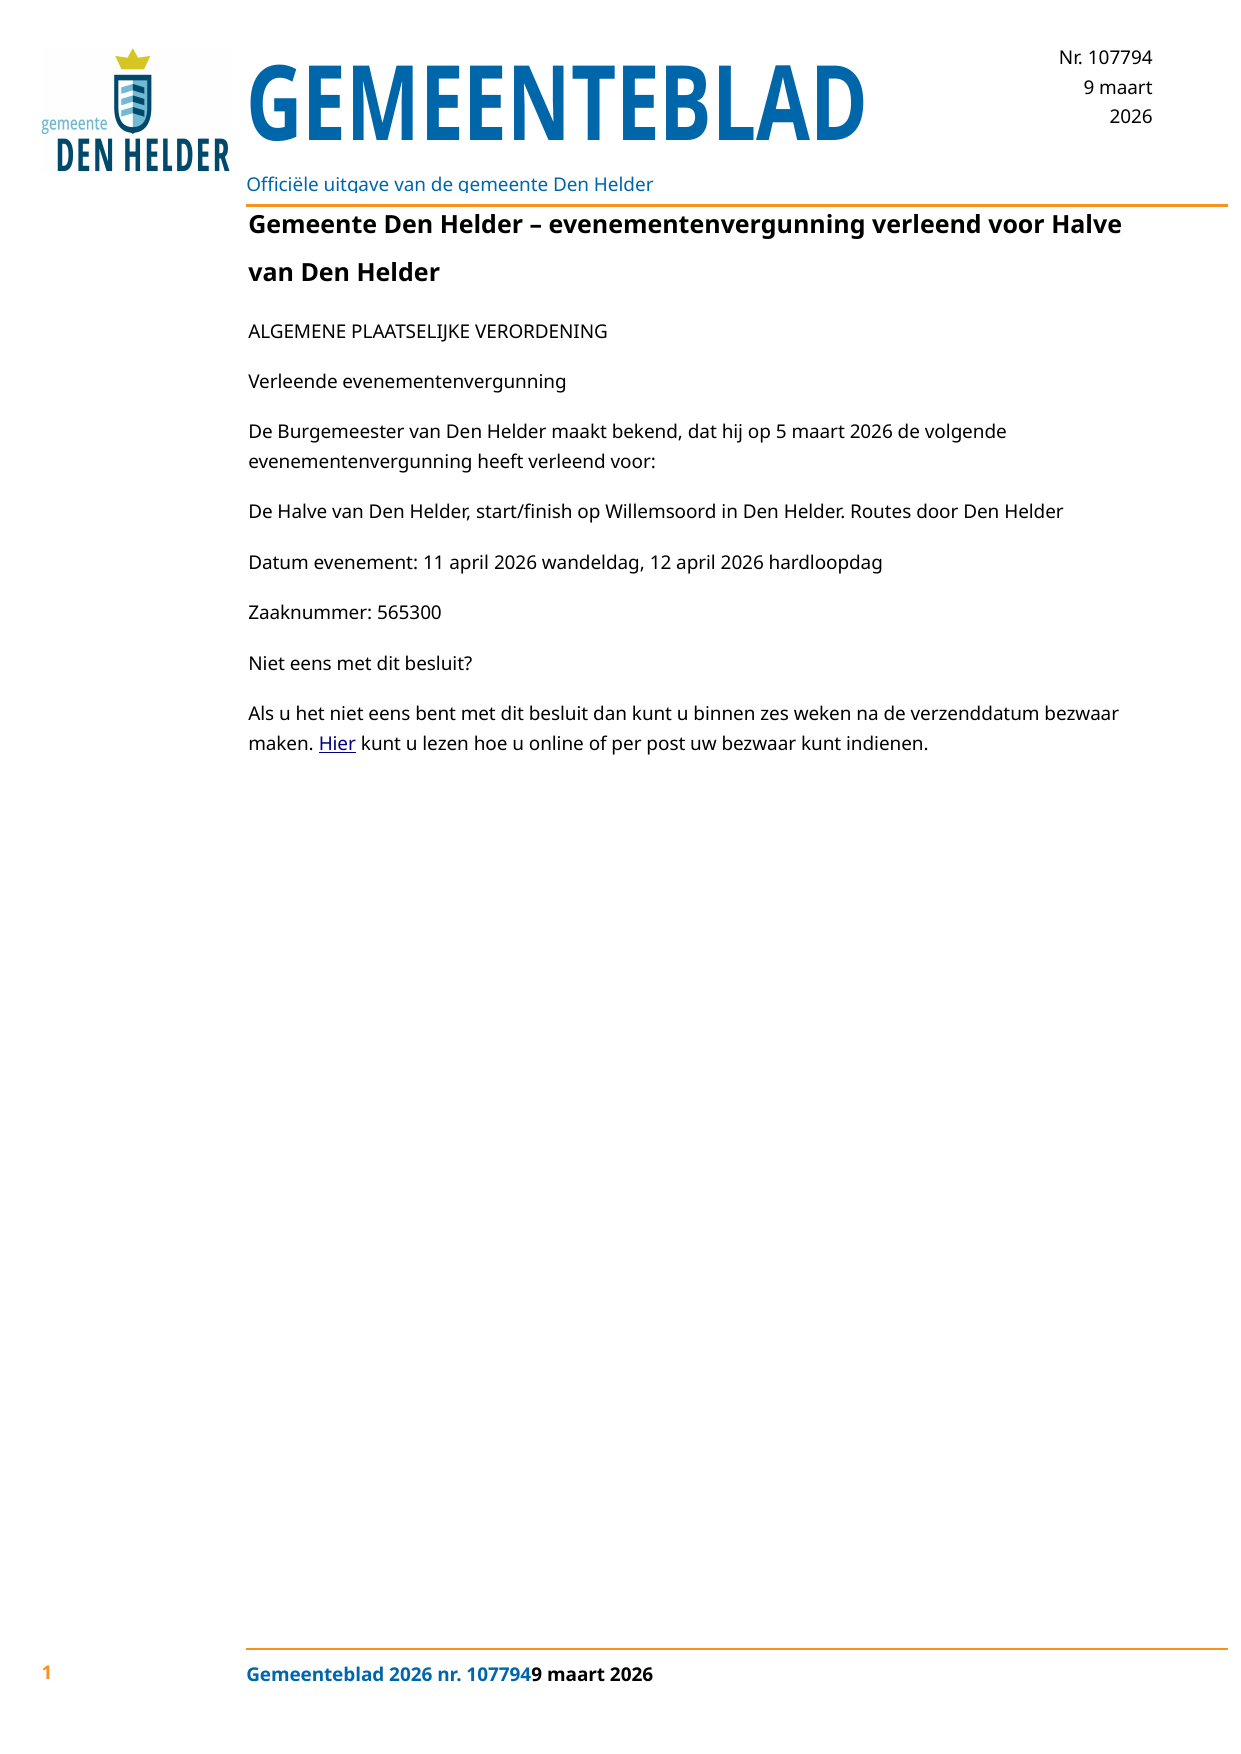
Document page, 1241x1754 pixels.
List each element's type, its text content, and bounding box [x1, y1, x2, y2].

picture [100, 154, 106, 172]
text Datum evenement: 11 april 2026 wandeldag, 12 april 2026 hardloopdag [248, 549, 1152, 575]
text ALGEMENE PLAATSELIJKE VERORDENING [248, 318, 1152, 344]
picture [182, 144, 187, 165]
text Niet eens met dit besluit? [248, 650, 1152, 676]
text Verleende evenementenvergunning [248, 368, 1152, 394]
picture [220, 160, 224, 172]
picture [130, 157, 135, 172]
picture [63, 144, 68, 165]
picture [41, 47, 231, 172]
text Gemeente Den Helder – evenementenvergunning verleend voor Halve van Den Helder [248, 207, 1152, 288]
text De Burgemeester van Den Helder maakt bekend, dat hij op 5 maart 2026 de volgende evenementenvergunning heeft verleend voor: [248, 419, 1152, 474]
text Als u het niet eens bent met dit besluit dan kunt u binnen zes weken na de verzenddatum bezwaar maken. Hier kunt u lezen hoe u online of per post uw bezwaar kunt indienen. [248, 700, 1152, 756]
text Zaaknummer: 565300 [248, 599, 1152, 625]
text De Halve van Den Helder, start/finish op Willemsoord in Den Helder. Routes door Den Helder [248, 499, 1152, 524]
